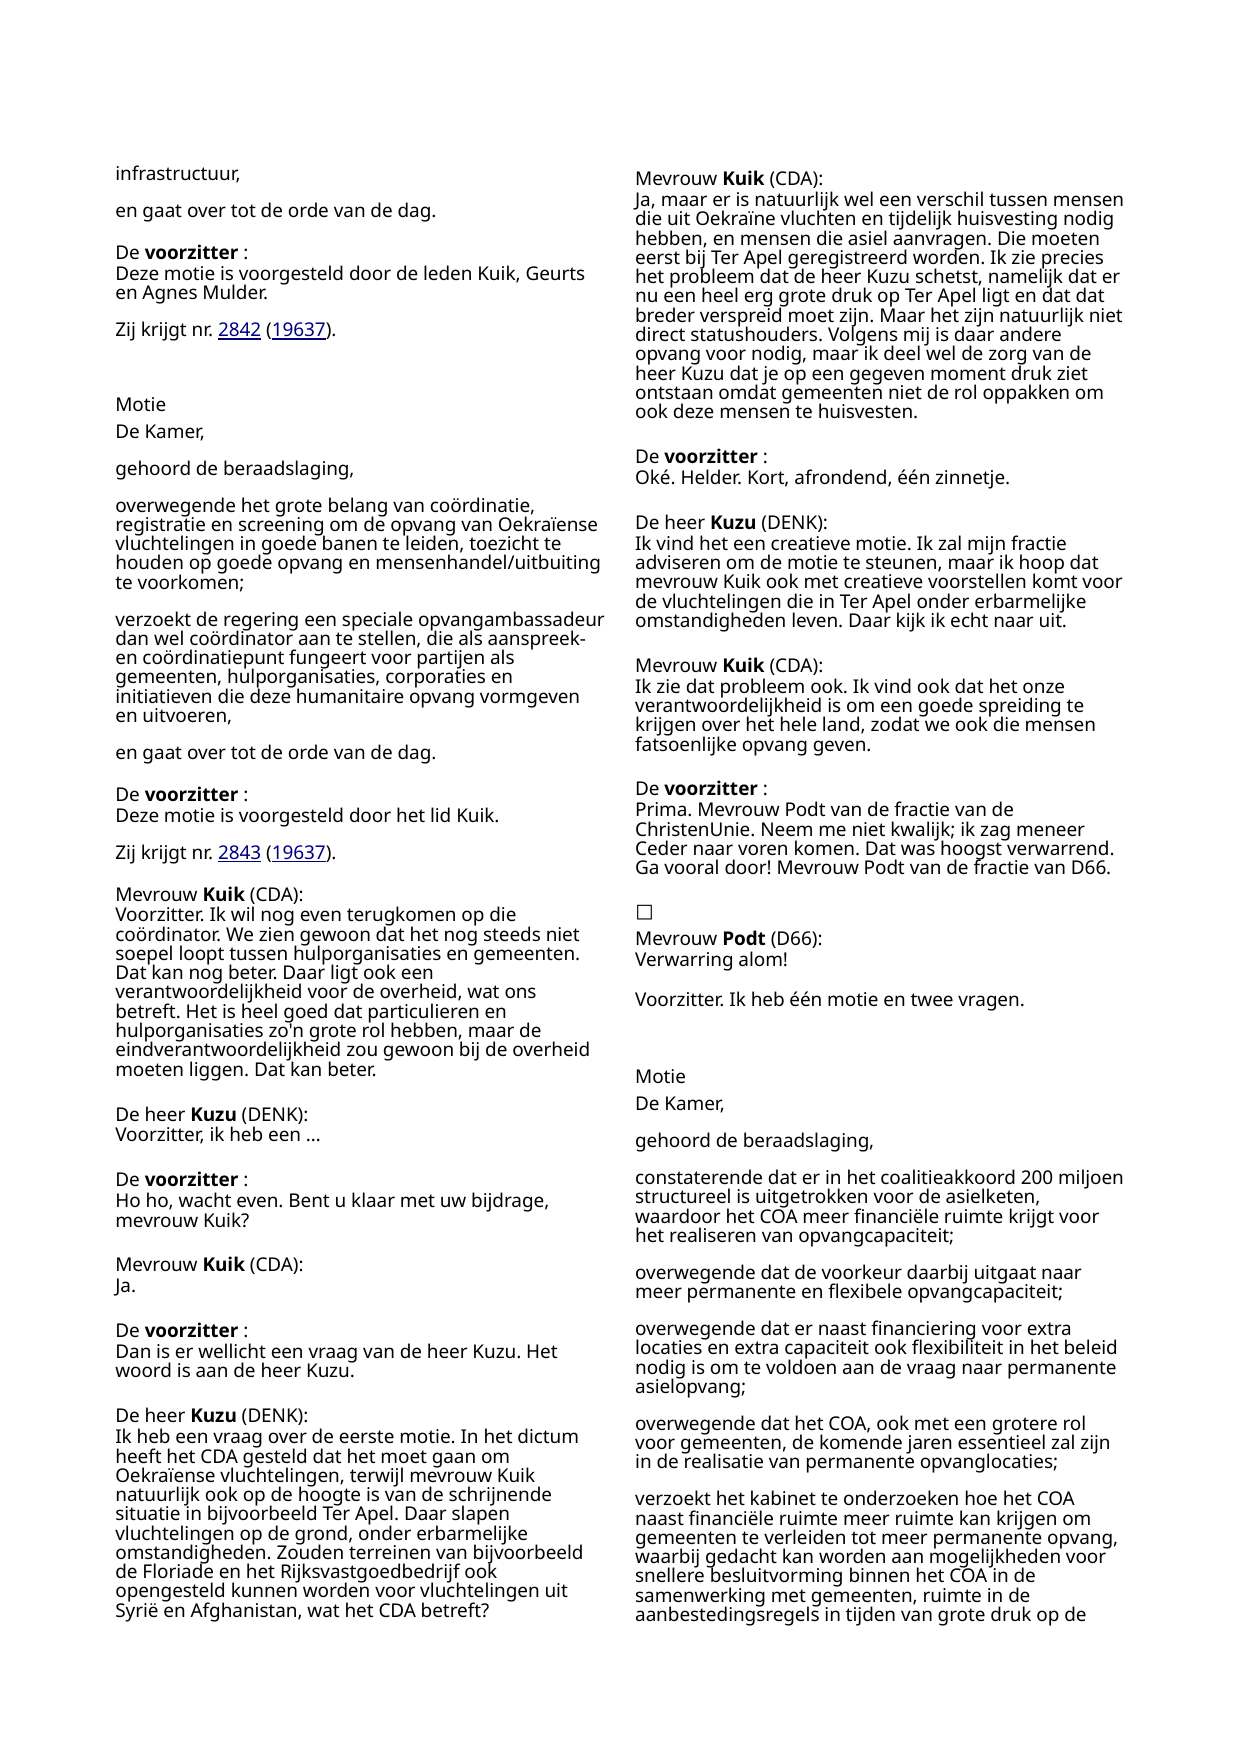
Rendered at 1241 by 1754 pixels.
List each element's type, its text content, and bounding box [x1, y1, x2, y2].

text verzoekt het kabinet te onderzoeken hoe het COA naast financiële ruimte meer ruimte kan krijgen om gemeenten te verleiden tot meer permanente opvang, waarbij gedacht kan worden aan mogelijkheden voor snellere besluitvorming binnen het COA in de samenwerking met gemeenten, ruimte in de aanbestedingsregels in tijden van grote druk op de [635, 1490, 1125, 1625]
text De voorzitter : [115, 239, 605, 265]
text Ja. [115, 1277, 605, 1297]
text overwegende het grote belang van coördinatie, registratie en screening om de opvang van Oekraïense vluchtelingen in goede banen te leiden, toezicht te houden op goede opvang en mensenhandel/uitbuiting te voorkomen; [115, 497, 605, 593]
text Ja, maar er is natuurlijk wel een verschil tussen mensen die uit Oekraïne vluchten en tijdelijk huisvesting nodig hebben, en mensen die asiel aanvragen. Die moeten eerst bij Ter Apel geregistreerd worden. Ik zie precies het probleem dat de heer Kuzu schetst, namelijk dat er nu een heel erg grote druk op Ter Apel ligt en dat dat breder verspreid moet zijn. Maar het zijn natuurlijk niet direct statushouders. Volgens mij is daar andere opvang voor nodig, maar ik deel wel de zorg van de heer Kuzu dat je op een gegeven moment druk ziet ontstaan omdat gemeenten niet de rol oppakken om ook deze mensen te huisvesten. [635, 191, 1125, 422]
text Mevrouw Kuik (CDA): [635, 652, 1125, 678]
text De Kamer, [115, 423, 605, 442]
text overwegende dat het COA, ook met een grotere rol voor gemeenten, de komende jaren essentieel zal zijn in de realisatie van permanente opvanglocaties; [635, 1415, 1125, 1473]
text ⬜ [635, 899, 1125, 925]
text Verwarring alom! [635, 951, 1125, 970]
text gehoord de beraadslaging, [635, 1132, 1125, 1151]
text De voorzitter : [115, 781, 605, 807]
text De heer Kuzu (DENK): [115, 1101, 605, 1126]
text Mevrouw Kuik (CDA): [115, 1252, 605, 1277]
text overwegende dat de voorkeur daarbij uitgaat naar meer permanente en flexibele opvangcapaciteit; [635, 1264, 1125, 1302]
text Oké. Helder. Kort, afrondend, één zinnetje. [635, 469, 1125, 488]
text Deze motie is voorgesteld door de leden Kuik, Geurts en Agnes Mulder. [115, 265, 605, 303]
text Ho ho, wacht even. Bent u klaar met uw bijdrage, mevrouw Kuik? [115, 1192, 605, 1231]
text De voorzitter : [635, 443, 1125, 469]
text infrastructuur, [115, 165, 605, 184]
text Voorzitter. Ik wil nog even terugkomen op die coördinator. We zien gewoon dat het nog steeds niet soepel loopt tussen hulporganisaties en gemeenten. Dat kan nog beter. Daar ligt ook een verantwoordelijkheid voor de overheid, wat ons betreft. Het is heel goed dat particulieren en hulporganisaties zo'n grote rol hebben, maar de eindverantwoordelijkheid zou gewoon bij de overheid moeten liggen. Dat kan beter. [115, 906, 605, 1080]
text Voorzitter. Ik heb één motie en twee vragen. [635, 991, 1125, 1010]
text Mevrouw Podt (D66): [635, 925, 1125, 951]
text overwegende dat er naast financiering voor extra locaties en extra capaciteit ook flexibiliteit in het beleid nodig is om te voldoen aan de vraag naar permanente asielopvang; [635, 1320, 1125, 1397]
text Ik vind het een creatieve motie. Ik zal mijn fractie adviseren om de motie te steunen, maar ik hoop dat mevrouw Kuik ook met creatieve voorstellen komt voor de vluchtelingen die in Ter Apel onder erbarmelijke omstandigheden leven. Daar kijk ik echt naar uit. [635, 535, 1125, 631]
text en gaat over tot de orde van de dag. [115, 744, 605, 763]
text De voorzitter : [115, 1167, 605, 1192]
text verzoekt de regering een speciale opvangambassadeur dan wel coördinator aan te stellen, die als aanspreek- en coördinatiepunt fungeert voor partijen als gemeenten, hulporganisaties, corporaties en initiatieven die deze humanitaire opvang vormgeven en uitvoeren, [115, 611, 605, 726]
text Motie [115, 391, 605, 417]
text Ik heb een vraag over de eerste motie. In het dictum heeft het CDA gesteld dat het moet gaan om Oekraïense vluchtelingen, terwijl mevrouw Kuik natuurlijk ook op de hoogte is van de schrijnende situatie in bijvoorbeeld Ter Apel. Daar slapen vluchtelingen op de grond, onder erbarmelijke omstandigheden. Zouden terreinen van bijvoorbeeld de Floriade en het Rijksvastgoedbedrijf ook opengesteld kunnen worden voor vluchtelingen uit Syrië en Afghanistan, wat het CDA betreft? [115, 1428, 605, 1621]
text Prima. Mevrouw Podt van de fractie van de ChristenUnie. Neem me niet kwalijk; ik zag meneer Ceder naar voren komen. Dat was hoogst verwarrend. Ga vooral door! Mevrouw Podt van de fractie van D66. [635, 801, 1125, 878]
text De Kamer, [635, 1095, 1125, 1114]
text Zij krijgt nr. 2843 (19637). [115, 844, 605, 863]
text Mevrouw Kuik (CDA): [115, 881, 605, 906]
text Dan is er wellicht een vraag van de heer Kuzu. Het woord is aan de heer Kuzu. [115, 1343, 605, 1382]
text Voorzitter, ik heb een … [115, 1126, 605, 1146]
text Ik zie dat probleem ook. Ik vind ook dat het onze verantwoordelijkheid is om een goede spreiding te krijgen over het hele land, zodat we ook die mensen fatsoenlijke opvang geven. [635, 678, 1125, 755]
text Motie [635, 1063, 1125, 1089]
text De heer Kuzu (DENK): [115, 1403, 605, 1428]
text en gaat over tot de orde van de dag. [115, 202, 605, 222]
text constaterende dat er in het coalitieakkoord 200 miljoen structureel is uitgetrokken voor de asielketen, waardoor het COA meer financiële ruimte krijgt voor het realiseren van opvangcapaciteit; [635, 1169, 1125, 1246]
text Zij krijgt nr. 2842 (19637). [115, 321, 605, 341]
text De voorzitter : [115, 1317, 605, 1343]
text De heer Kuzu (DENK): [635, 509, 1125, 535]
text Mevrouw Kuik (CDA): [635, 165, 1125, 191]
text Deze motie is voorgesteld door het lid Kuik. [115, 807, 605, 826]
text gehoord de beraadslaging, [115, 459, 605, 479]
text De voorzitter : [635, 776, 1125, 801]
